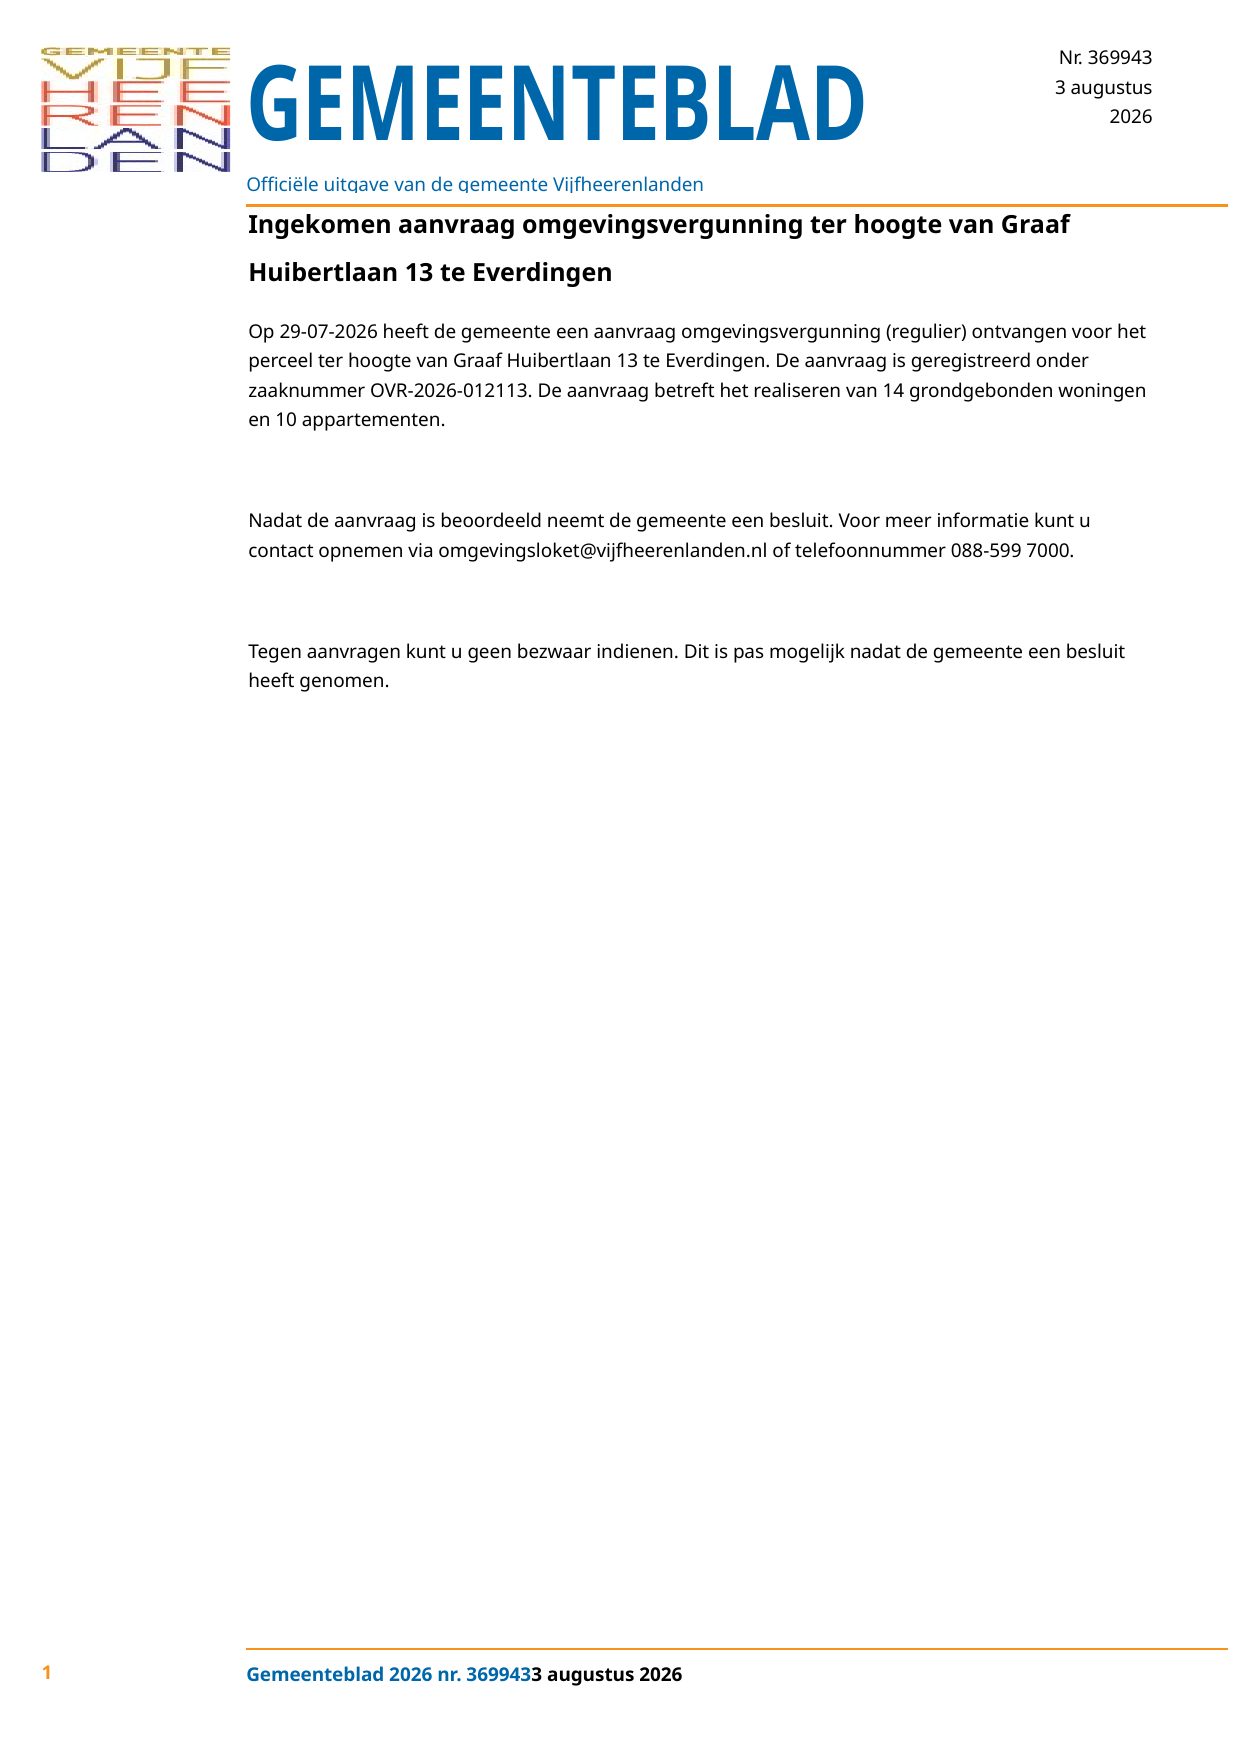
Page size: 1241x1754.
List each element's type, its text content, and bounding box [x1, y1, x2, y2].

text Op 29-07-2026 heeft de gemeente een aanvraag omgevingsvergunning (regulier) ontvangen voor het perceel ter hoogte van Graaf Huibertlaan 13 te Everdingen. De aanvraag is geregistreerd onder zaaknummer OVR-2026-012113. De aanvraag betreft het realiseren van 14 grondgebonden woningen en 10 appartementen. [248, 318, 1152, 432]
text Nadat de aanvraag is beoordeeld neemt de gemeente een besluit. Voor meer informatie kunt u contact opnemen via omgevingsloket@vijfheerenlanden.nl of telefoonnummer 088-599 7000. [248, 507, 1152, 563]
picture [41, 47, 231, 172]
text Ingekomen aanvraag omgevingsvergunning ter hoogte van Graaf Huibertlaan 13 te Everdingen [248, 207, 1152, 288]
text Tegen aanvragen kunt u geen bezwaar indienen. Dit is pas mogelijk nadat de gemeente een besluit heeft genomen. [248, 638, 1152, 693]
